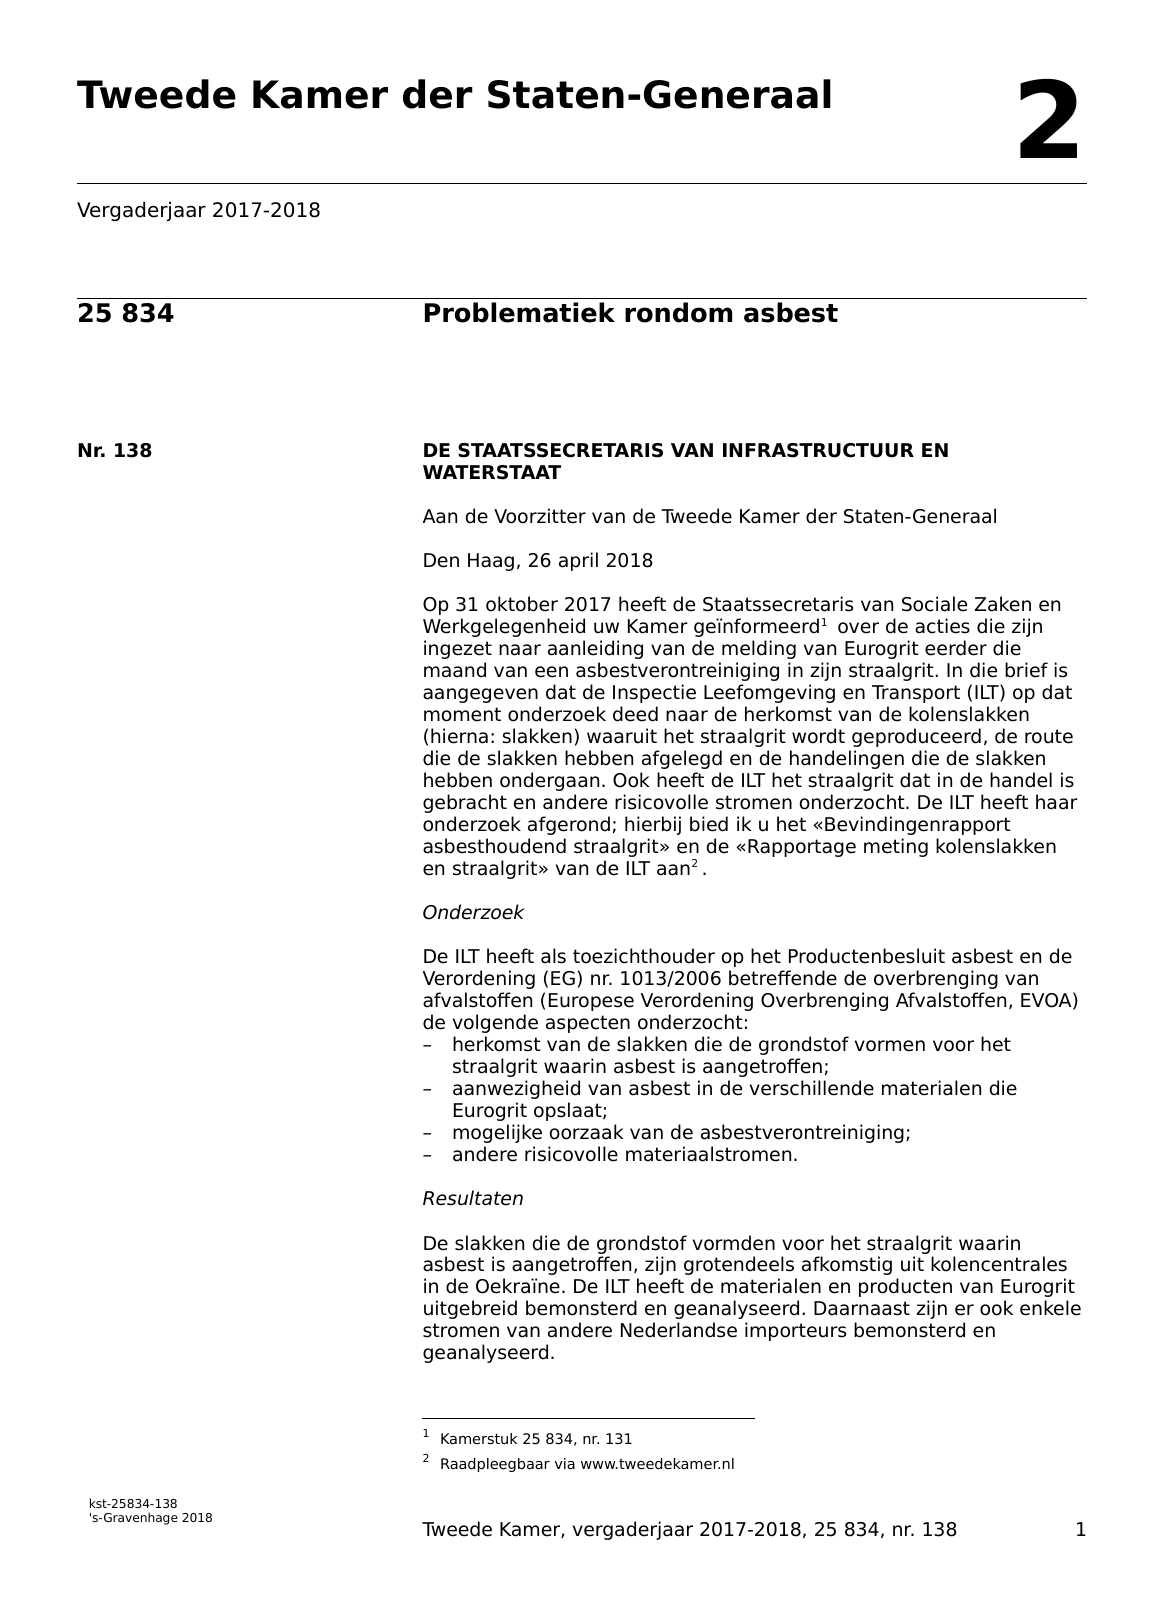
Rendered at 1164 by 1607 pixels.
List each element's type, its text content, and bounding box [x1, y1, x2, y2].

text – aanwezigheid van asbest in de verschillende materialen die Eurogrit opslaat; [422, 1078, 1087, 1122]
text – herkomst van de slakken die de grondstof vormen voor het straalgrit waarin asbest is aangetroffen; [422, 1034, 1087, 1078]
text Op 31 oktober 2017 heeft de Staatssecretaris van Sociale Zaken en Werkgelegenheid uw Kamer geïnformeerd over de acties die zijn ingezet naar aanleiding van de melding van Eurogrit eerder die maand van een asbestverontreiniging in zijn straalgrit. In die brief is aangegeven dat de Inspectie Leefomgeving en Transport (ILT) op dat moment onderzoek deed naar de herkomst van de kolenslakken (hierna: slakken) waaruit het straalgrit wordt geproduceerd, de route die de slakken hebben afgelegd en de handelingen die de slakken hebben ondergaan. Ook heeft de ILT het straalgrit dat in de handel is gebracht en andere risicovolle stromen onderzocht. De ILT heeft haar onderzoek afgerond; hierbij bied ik u het «Bevindingenrapport asbesthoudend straalgrit» en de «Rapportage meting kolenslakken en straalgrit» van de ILT aan. [422, 594, 1087, 880]
text – mogelijke oorzaak van de asbestverontreiniging; [422, 1122, 1087, 1144]
table_cell Vergaderjaar 2017-2018 [77, 184, 1087, 298]
text 's-Gravenhage 2018 [88, 1511, 323, 1525]
text Aan de Voorzitter van de Tweede Kamer der Staten-Generaal [422, 506, 1087, 528]
text Kamerstuk 25 834, nr. 131 [422, 1427, 1087, 1449]
text Raadpleegbaar via www.tweedekamer.nl [422, 1452, 1087, 1474]
subtitle 25 834 Problematiek rondom asbest [77, 299, 1087, 329]
subtitle Resultaten [422, 1188, 1087, 1210]
subtitle Onderzoek [422, 902, 1087, 924]
subtitle Nr. 138 DE STAATSSECRETARIS VAN INFRASTRUCTUUR EN WATERSTAAT [77, 440, 1087, 484]
text De ILT heeft als toezichthouder op het Productenbesluit asbest en de Verordening (EG) nr. 1013/2006 betreffende de overbrenging van afvalstoffen (Europese Verordening Overbrenging Afvalstoffen, EVOA) de volgende aspecten onderzocht: [422, 946, 1087, 1034]
text – andere risicovolle materiaalstromen. [422, 1144, 1087, 1166]
table_header 2 [886, 59, 1087, 183]
text kst-25834-138 [88, 1497, 323, 1511]
text De slakken die de grondstof vormden voor het straalgrit waarin asbest is aangetroffen, zijn grotendeels afkomstig uit kolencentrales in de Oekraïne. De ILT heeft de materialen en producten van Eurogrit uitgebreid bemonsterd en geanalyseerd. Daarnaast zijn er ook enkele stromen van andere Nederlandse importeurs bemonsterd en geanalyseerd. [422, 1232, 1087, 1364]
table_header Tweede Kamer der Staten-Generaal [77, 59, 886, 183]
text Den Haag, 26 april 2018 [422, 550, 1087, 572]
